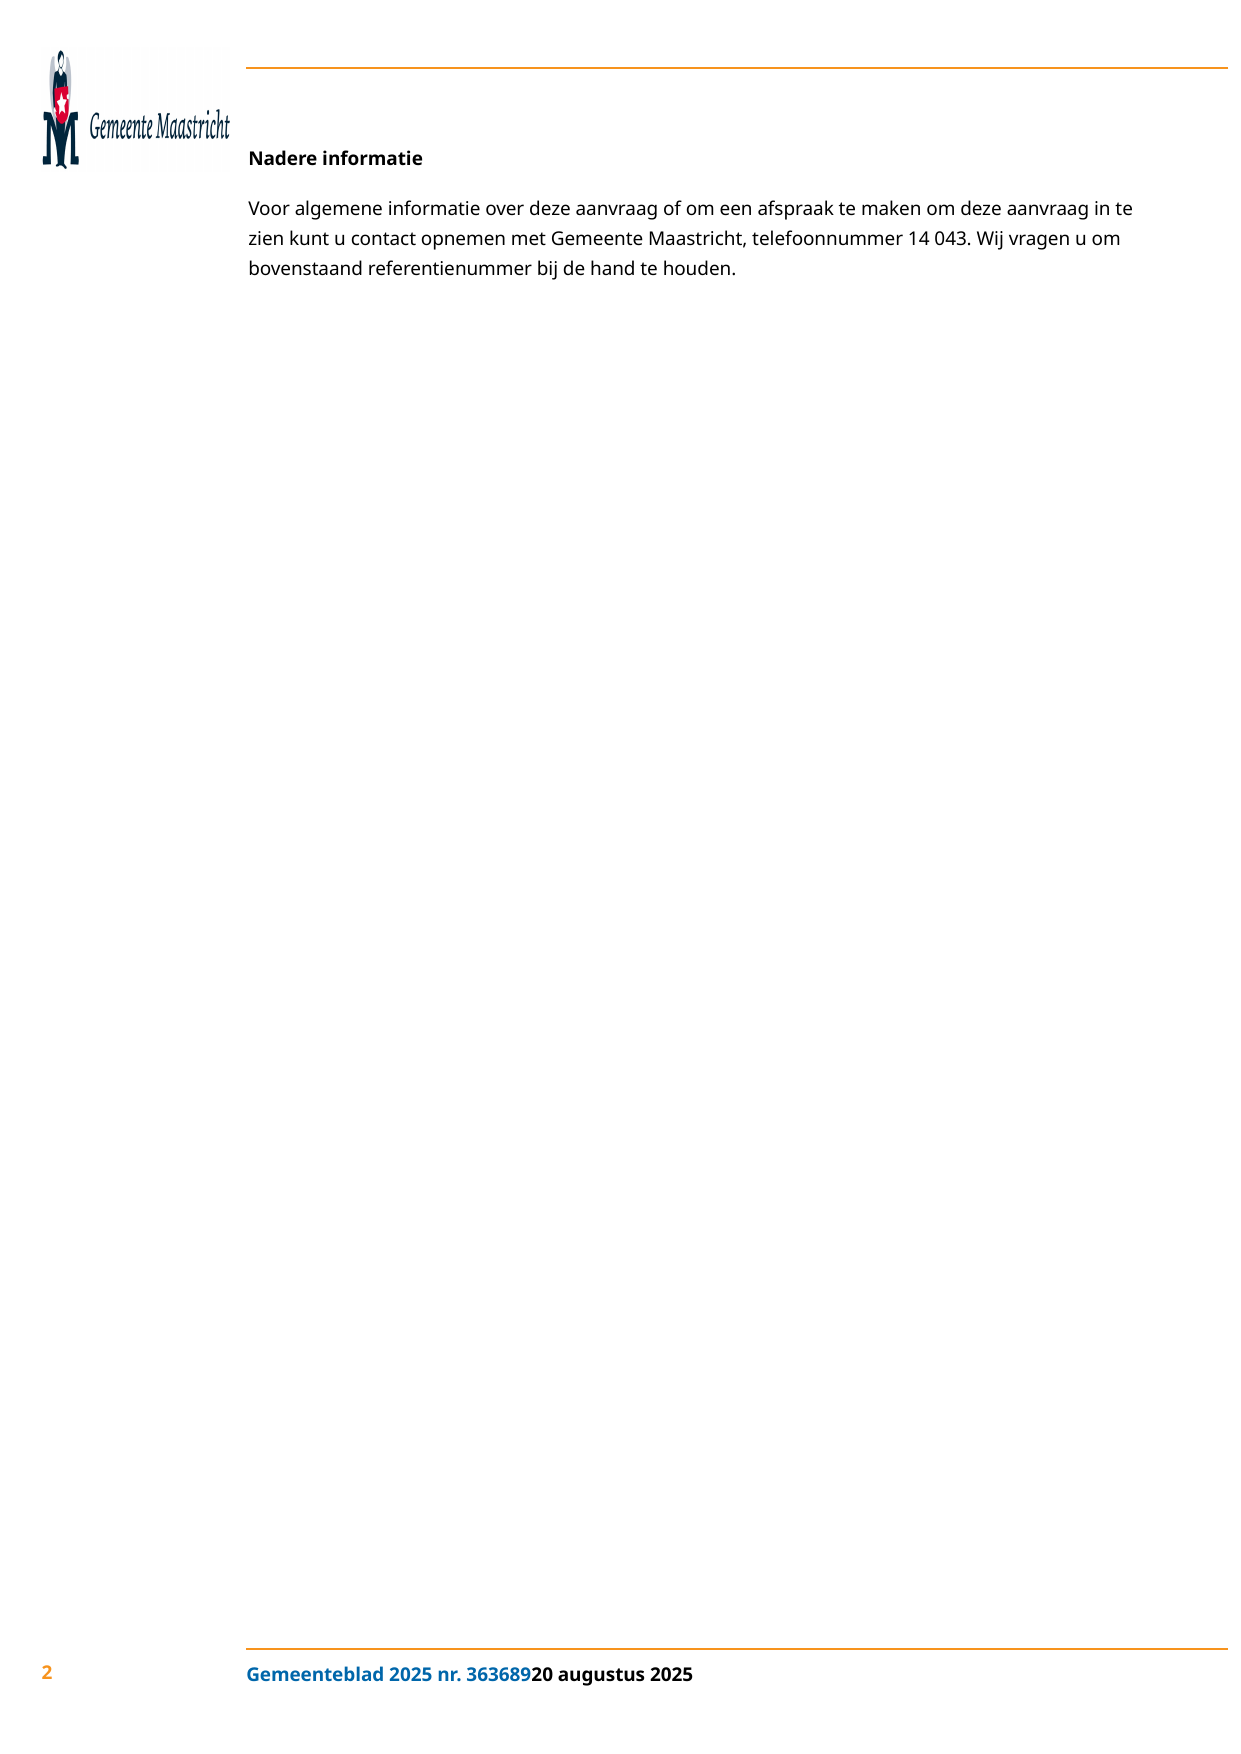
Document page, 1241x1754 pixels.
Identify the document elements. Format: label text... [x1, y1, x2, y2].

text Nadere informatie [248, 145, 1152, 171]
picture [41, 47, 231, 172]
text Voor algemene informatie over deze aanvraag of om een afspraak te maken om deze aanvraag in te zien kunt u contact opnemen met Gemeente Maastricht, telefoonnummer 14 043. Wij vragen u om bovenstaand referentienummer bij de hand te houden. [248, 196, 1152, 281]
